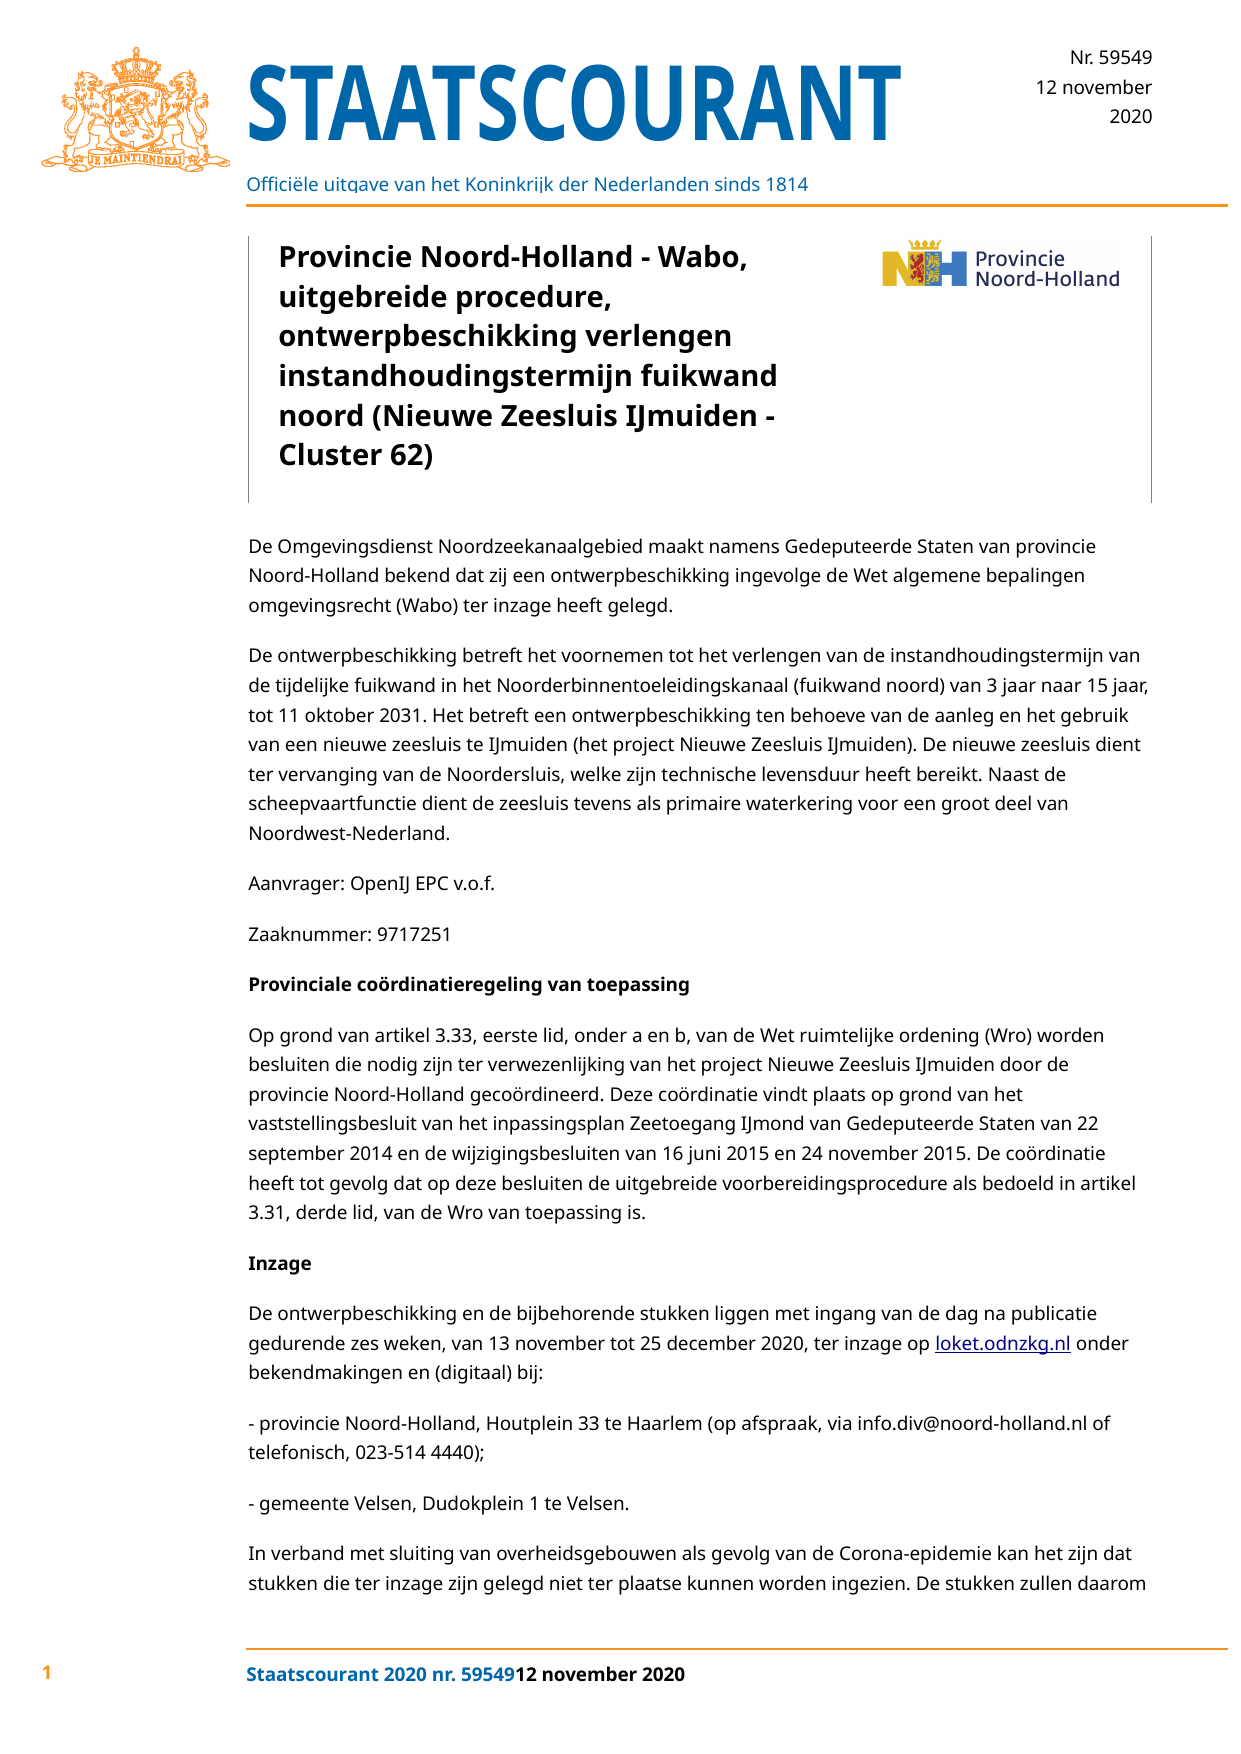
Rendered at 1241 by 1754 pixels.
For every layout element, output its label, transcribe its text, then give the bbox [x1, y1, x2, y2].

text - gemeente Velsen, Dudokplein 1 te Velsen. [248, 1490, 1152, 1515]
text De ontwerpbeschikking betreft het voornemen tot het verlengen van de instandhoudingstermijn van de tijdelijke fuikwand in het Noorderbinnentoeleidingskanaal (fuikwand noord) van 3 jaar naar 15 jaar, tot 11 oktober 2031. Het betreft een ontwerpbeschikking ten behoeve van de aanleg en het gebruik van een nieuwe zeesluis te IJmuiden (het project Nieuwe Zeesluis IJmuiden). De nieuwe zeesluis dient ter vervanging van de Noordersluis, welke zijn technische levensduur heeft bereikt. Naast de scheepvaartfunctie dient de zeesluis tevens als primaire waterkering voor een groot deel van Noordwest-Nederland. [248, 643, 1152, 846]
text - provincie Noord-Holland, Houtplein 33 te Haarlem (op afspraak, via info.div@noord-holland.nl of telefonisch, 023-514 4440); [248, 1410, 1152, 1465]
text Zaaknummer: 9717251 [248, 921, 1152, 947]
text In verband met sluiting van overheidsgebouwen als gevolg van de Corona-epidemie kan het zijn dat stukken die ter inzage zijn gelegd niet ter plaatse kunnen worden ingezien. De stukken zullen daarom [248, 1540, 1152, 1595]
picture [882, 236, 1119, 291]
text Aanvrager: OpenIJ EPC v.o.f. [248, 871, 1152, 896]
text De Omgevingsdienst Noordzeekanaalgebied maakt namens Gedeputeerde Staten van provincie Noord-Holland bekend dat zij een ontwerpbeschikking ingevolge de Wet algemene bepalingen omgevingsrecht (Wabo) ter inzage heeft gelegd. [248, 533, 1152, 618]
text Op grond van artikel 3.33, eerste lid, onder a en b, van de Wet ruimtelijke ordening (Wro) worden besluiten die nodig zijn ter verwezenlijking van het project Nieuwe Zeesluis IJmuiden door de provincie Noord-Holland gecoördineerd. Deze coördinatie vindt plaats op grond van het vaststellingsbesluit van het inpassingsplan Zeetoegang IJmond van Gedeputeerde Staten van 22 september 2014 en de wijzigingsbesluiten van 16 juni 2015 en 24 november 2015. De coördinatie heeft tot gevolg dat op deze besluiten de uitgebreide voorbereidingsprocedure als bedoeld in artikel 3.31, derde lid, van de Wro van toepassing is. [248, 1022, 1152, 1225]
text Provinciale coördinatieregeling van toepassing [248, 971, 1152, 997]
table_header [850, 236, 1151, 503]
picture [41, 47, 231, 172]
table_header Provincie Noord-Holland - Wabo, uitgebreide procedure, ontwerpbeschikking verlengen instandhoudingstermijn fuikwand noord (Nieuwe Zeesluis IJmuiden - Cluster 62) [249, 236, 850, 503]
text De ontwerpbeschikking en de bijbehorende stukken liggen met ingang van de dag na publicatie gedurende zes weken, van 13 november tot 25 december 2020, ter inzage op loket.odnzkg.nl onder bekendmakingen en (digitaal) bij: [248, 1300, 1152, 1385]
text Inzage [248, 1250, 1152, 1275]
